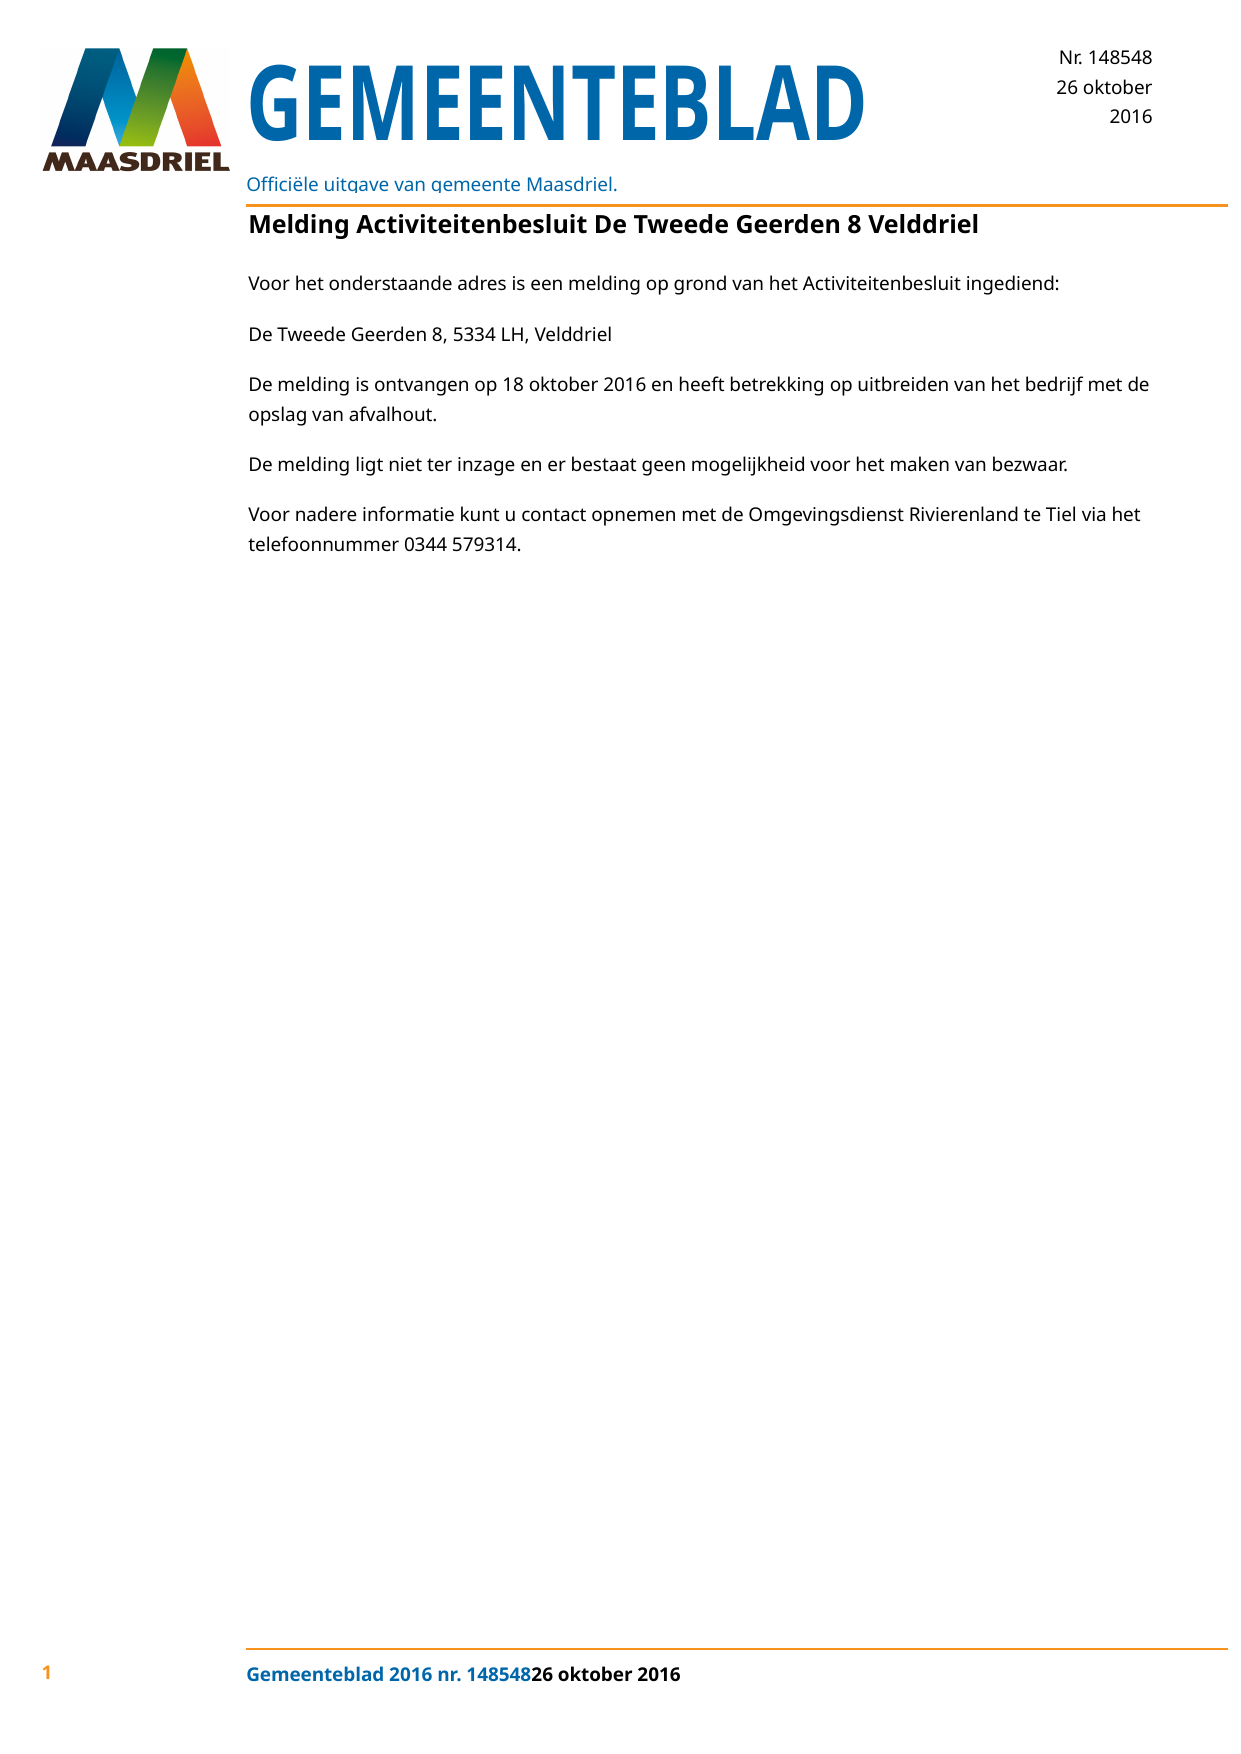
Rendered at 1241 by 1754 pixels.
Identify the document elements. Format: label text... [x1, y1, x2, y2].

text Voor het onderstaande adres is een melding op grond van het Activiteitenbesluit ingediend: [248, 270, 1152, 296]
text De melding ligt niet ter inzage en er bestaat geen mogelijkheid voor het maken van bezwaar. [248, 451, 1152, 477]
text Voor nadere informatie kunt u contact opnemen met de Omgevingsdienst Rivierenland te Tiel via het telefoonnummer 0344 579314. [248, 502, 1152, 557]
picture [41, 47, 231, 172]
text De Tweede Geerden 8, 5334 LH, Velddriel [248, 321, 1152, 346]
text Melding Activiteitenbesluit De Tweede Geerden 8 Velddriel [248, 207, 1152, 241]
text De melding is ontvangen op 18 oktober 2016 en heeft betrekking op uitbreiden van het bedrijf met de opslag van afvalhout. [248, 371, 1152, 426]
